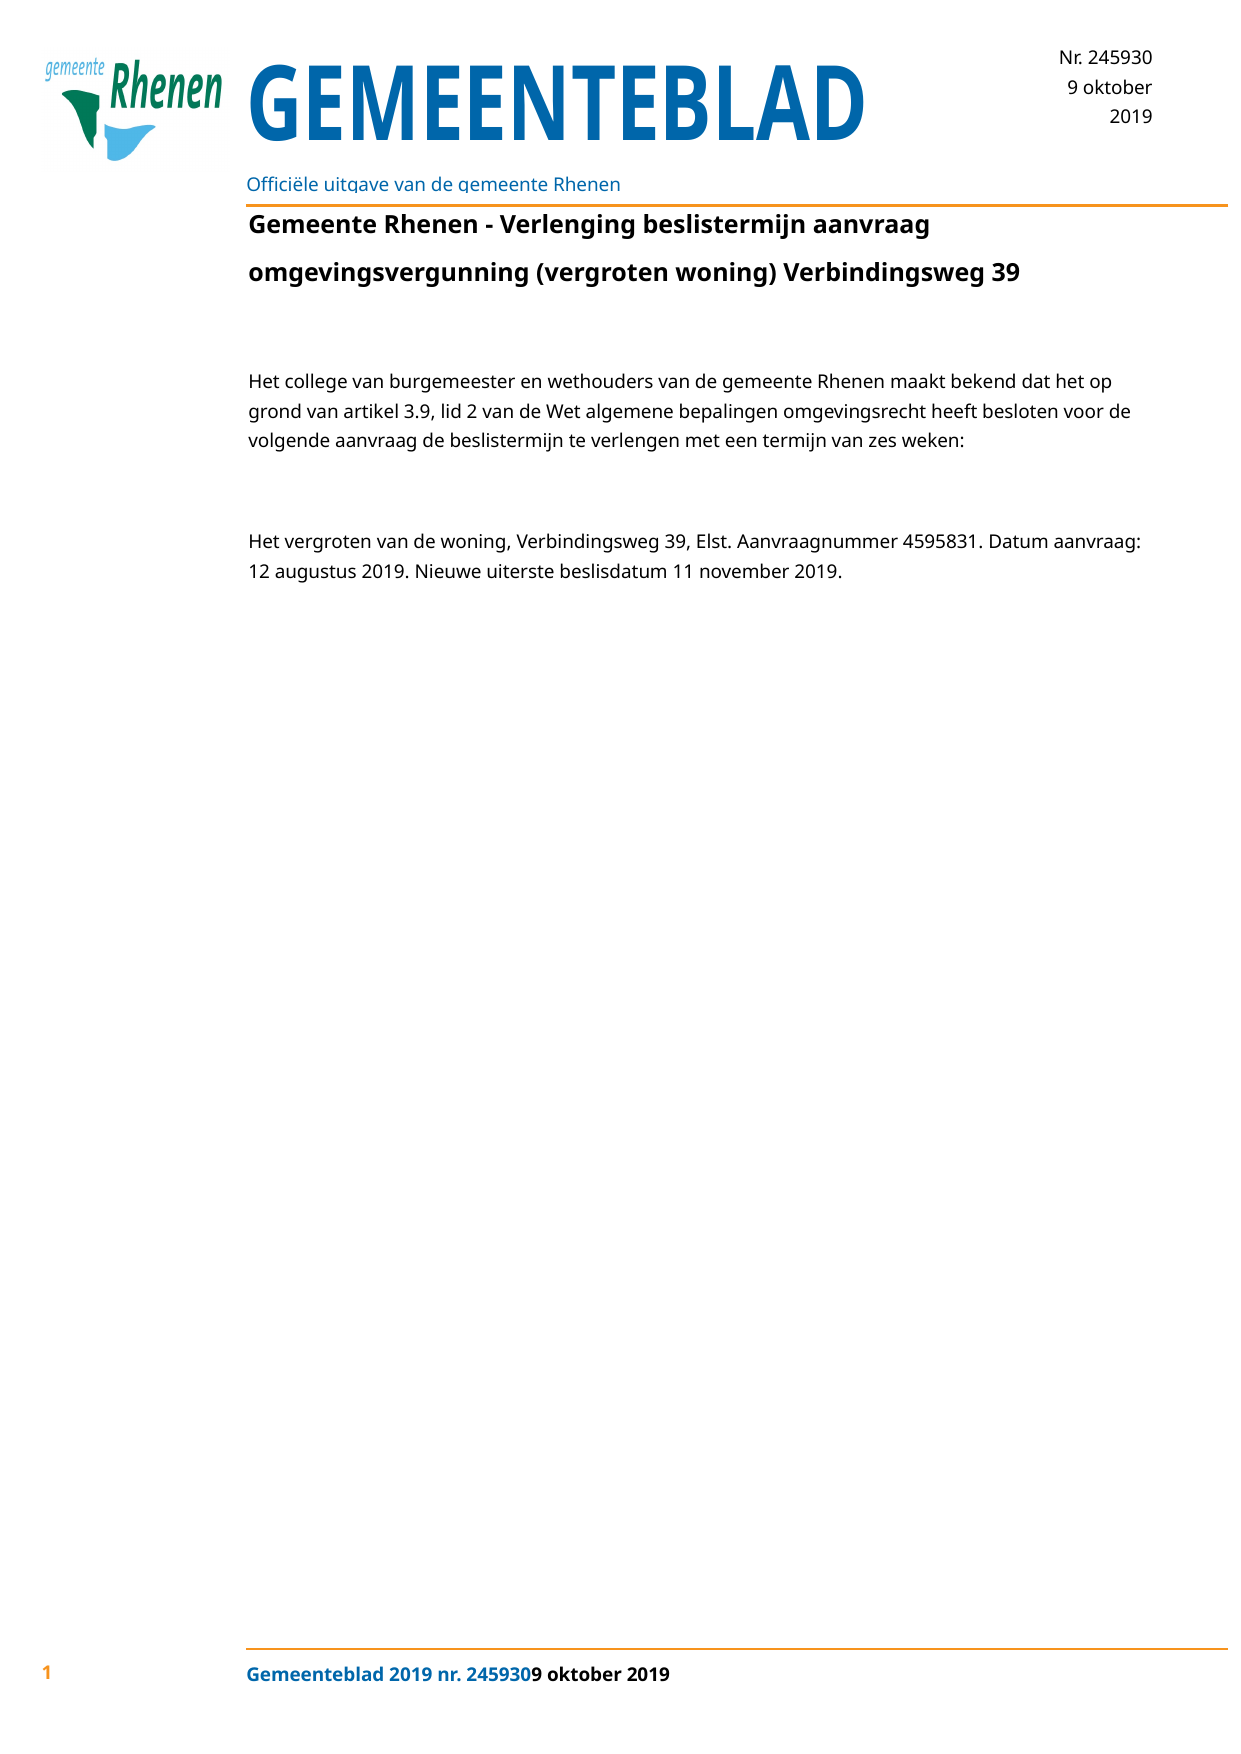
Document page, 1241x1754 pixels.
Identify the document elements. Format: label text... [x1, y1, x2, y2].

text Het college van burgemeester en wethouders van de gemeente Rhenen maakt bekend dat het op grond van artikel 3.9, lid 2 van de Wet algemene bepalingen omgevingsrecht heeft besloten voor de volgende aanvraag de beslistermijn te verlengen met een termijn van zes weken: [248, 368, 1152, 453]
picture [41, 47, 231, 172]
text Het vergroten van de woning, Verbindingsweg 39, Elst. Aanvraagnummer 4595831. Datum aanvraag: 12 augustus 2019. Nieuwe uiterste beslisdatum 11 november 2019. [248, 528, 1152, 584]
text Gemeente Rhenen - Verlenging beslistermijn aanvraag omgevingsvergunning (vergroten woning) Verbindingsweg 39 [248, 207, 1152, 288]
